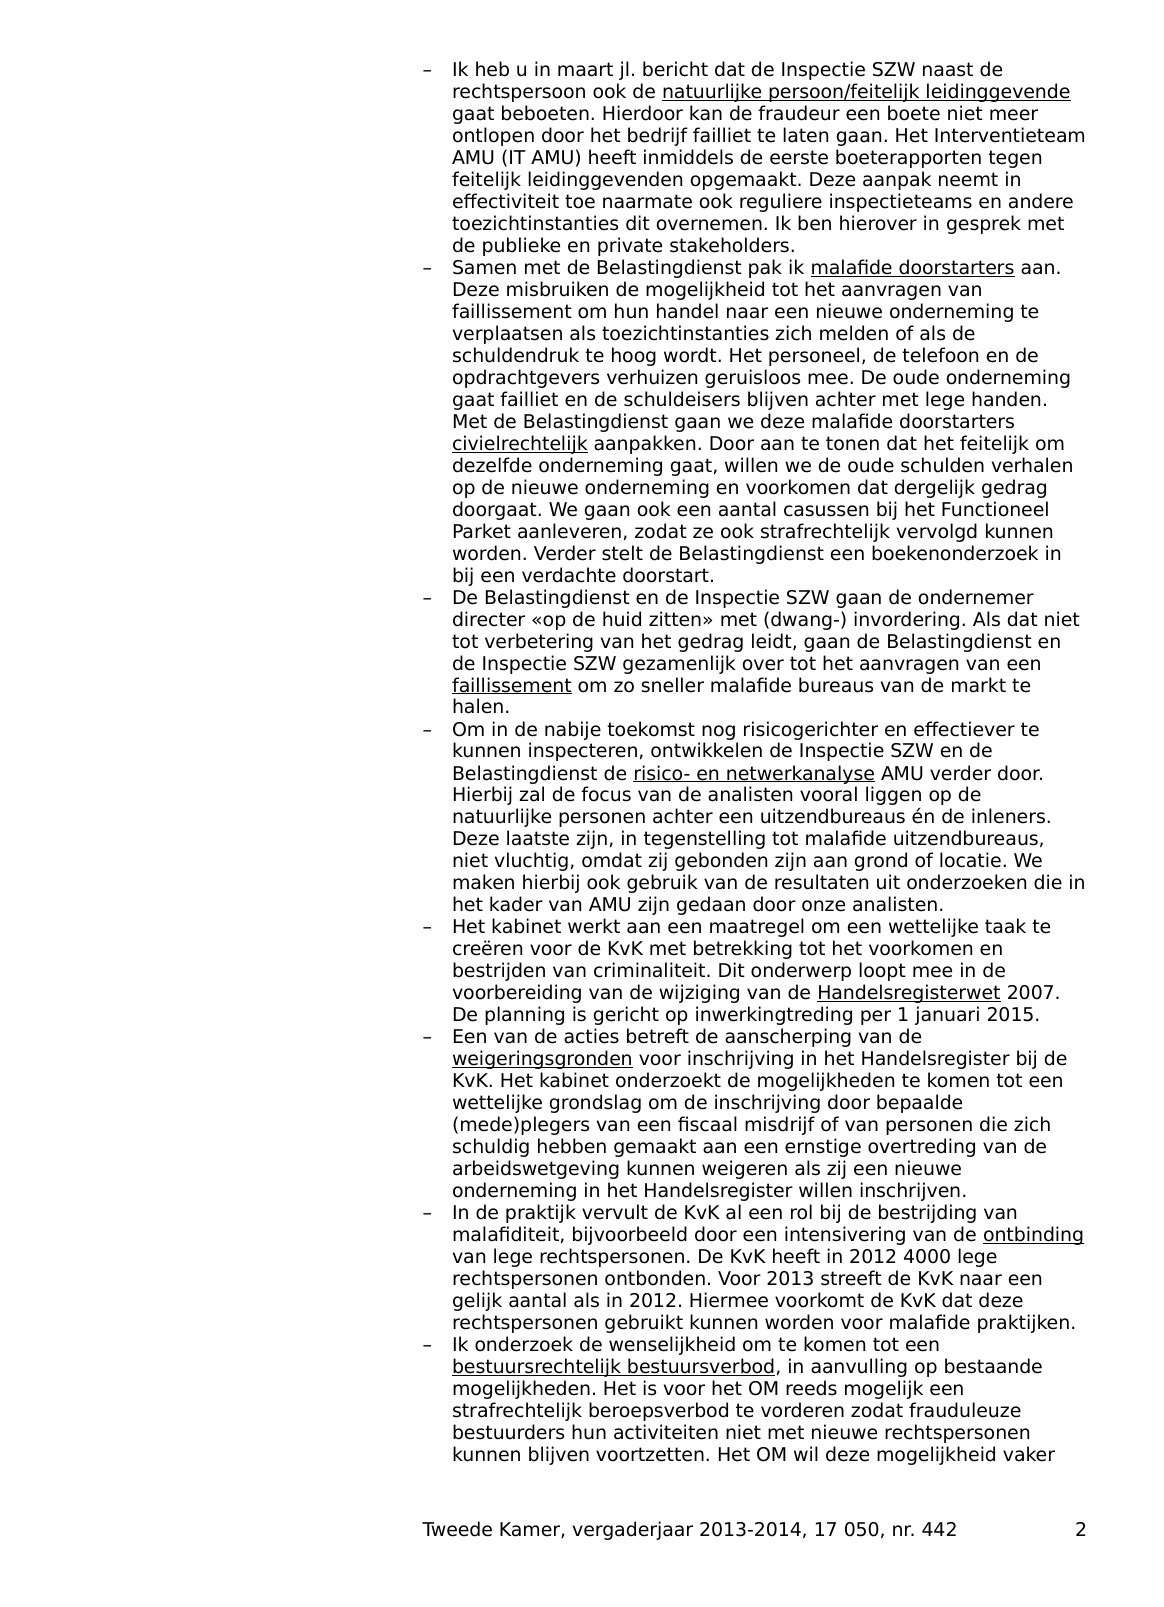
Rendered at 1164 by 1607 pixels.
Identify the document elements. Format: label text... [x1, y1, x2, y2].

text – Samen met de Belastingdienst pak ik malafide doorstarters aan. Deze misbruiken de mogelijkheid tot het aanvragen van faillissement om hun handel naar een nieuwe onderneming te verplaatsen als toezichtinstanties zich melden of als de schuldendruk te hoog wordt. Het personeel, de telefoon en de opdrachtgevers verhuizen geruisloos mee. De oude onderneming gaat failliet en de schuldeisers blijven achter met lege handen. Met de Belastingdienst gaan we deze malafide doorstarters civielrechtelijk aanpakken. Door aan te tonen dat het feitelijk om dezelfde onderneming gaat, willen we de oude schulden verhalen op de nieuwe onderneming en voorkomen dat dergelijk gedrag doorgaat. We gaan ook een aantal casussen bij het Functioneel Parket aanleveren, zodat ze ook strafrechtelijk vervolgd kunnen worden. Verder stelt de Belastingdienst een boekenonderzoek in bij een verdachte doorstart. [422, 257, 1087, 587]
text – Een van de acties betreft de aanscherping van de weigeringsgronden voor inschrijving in het Handelsregister bij de KvK. Het kabinet onderzoekt de mogelijkheden te komen tot een wettelijke grondslag om de inschrijving door bepaalde (mede)plegers van een fiscaal misdrijf of van personen die zich schuldig hebben gemaakt aan een ernstige overtreding van de arbeidswetgeving kunnen weigeren als zij een nieuwe onderneming in het Handelsregister willen inschrijven. [422, 1026, 1087, 1202]
text – In de praktijk vervult de KvK al een rol bij de bestrijding van malafiditeit, bijvoorbeeld door een intensivering van de ontbinding van lege rechtspersonen. De KvK heeft in 2012 4000 lege rechtspersonen ontbonden. Voor 2013 streeft de KvK naar een gelijk aantal als in 2012. Hiermee voorkomt de KvK dat deze rechtspersonen gebruikt kunnen worden voor malafide praktijken. [422, 1202, 1087, 1334]
text – Ik onderzoek de wenselijkheid om te komen tot een bestuursrechtelijk bestuursverbod, in aanvulling op bestaande mogelijkheden. Het is voor het OM reeds mogelijk een strafrechtelijk beroepsverbod te vorderen zodat frauduleuze bestuurders hun activiteiten niet met nieuwe rechtspersonen kunnen blijven voortzetten. Het OM wil deze mogelijkheid vaker [422, 1334, 1087, 1466]
text – Ik heb u in maart jl. bericht dat de Inspectie SZW naast de rechtspersoon ook de natuurlijke persoon/feitelijk leidinggevende gaat beboeten. Hierdoor kan de fraudeur een boete niet meer ontlopen door het bedrijf failliet te laten gaan. Het Interventieteam AMU (IT AMU) heeft inmiddels de eerste boeterapporten tegen feitelijk leidinggevenden opgemaakt. Deze aanpak neemt in effectiviteit toe naarmate ook reguliere inspectieteams en andere toezichtinstanties dit overnemen. Ik ben hierover in gesprek met de publieke en private stakeholders. [422, 59, 1087, 257]
text – De Belastingdienst en de Inspectie SZW gaan de ondernemer directer «op de huid zitten» met (dwang-) invordering. Als dat niet tot verbetering van het gedrag leidt, gaan de Belastingdienst en de Inspectie SZW gezamenlijk over tot het aanvragen van een faillissement om zo sneller malafide bureaus van de markt te halen. [422, 587, 1087, 718]
text – Om in de nabije toekomst nog risicogerichter en effectiever te kunnen inspecteren, ontwikkelen de Inspectie SZW en de Belastingdienst de risico- en netwerkanalyse AMU verder door. Hierbij zal de focus van de analisten vooral liggen op de natuurlijke personen achter een uitzendbureaus én de inleners. Deze laatste zijn, in tegenstelling tot malafide uitzendbureaus, niet vluchtig, omdat zij gebonden zijn aan grond of locatie. We maken hierbij ook gebruik van de resultaten uit onderzoeken die in het kader van AMU zijn gedaan door onze analisten. [422, 718, 1087, 916]
text – Het kabinet werkt aan een maatregel om een wettelijke taak te creëren voor de KvK met betrekking tot het voorkomen en bestrijden van criminaliteit. Dit onderwerp loopt mee in de voorbereiding van de wijziging van de Handelsregisterwet 2007. De planning is gericht op inwerkingtreding per 1 januari 2015. [422, 916, 1087, 1026]
